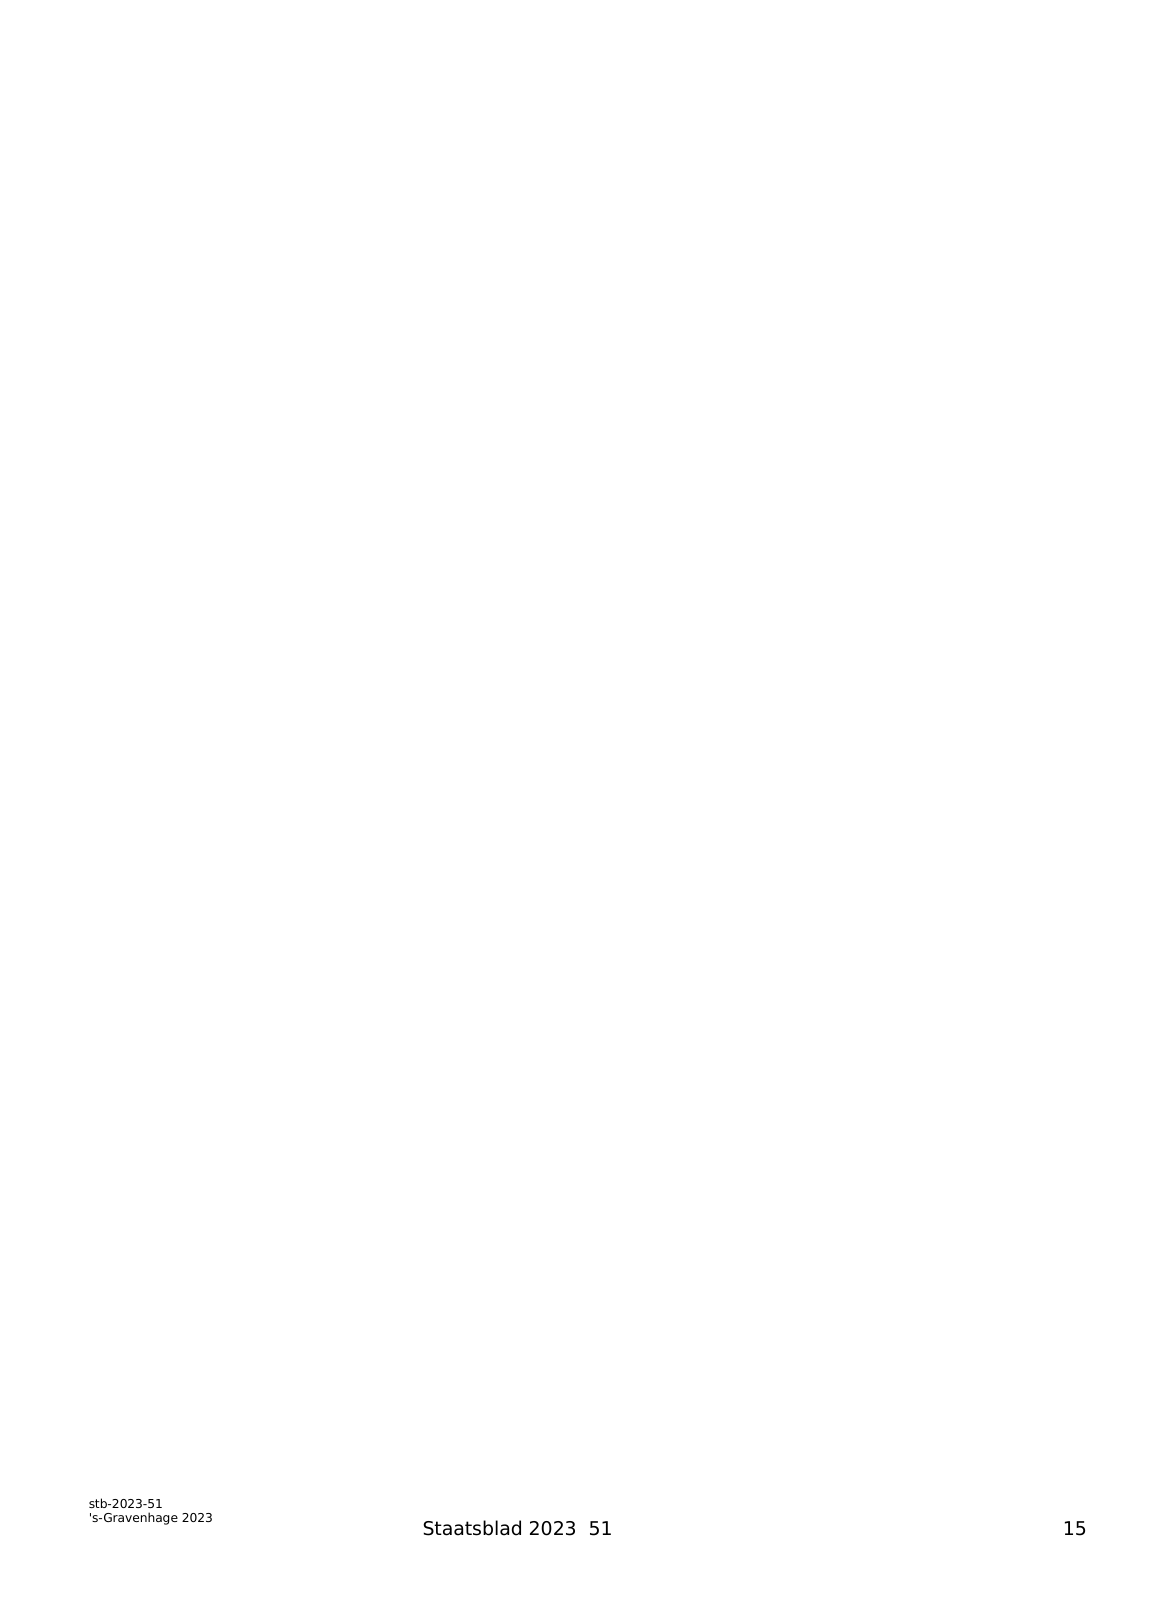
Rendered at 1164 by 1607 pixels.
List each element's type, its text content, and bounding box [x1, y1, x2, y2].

text stb-2023-51 [88, 1497, 323, 1511]
text 's-Gravenhage 2023 [88, 1511, 323, 1525]
